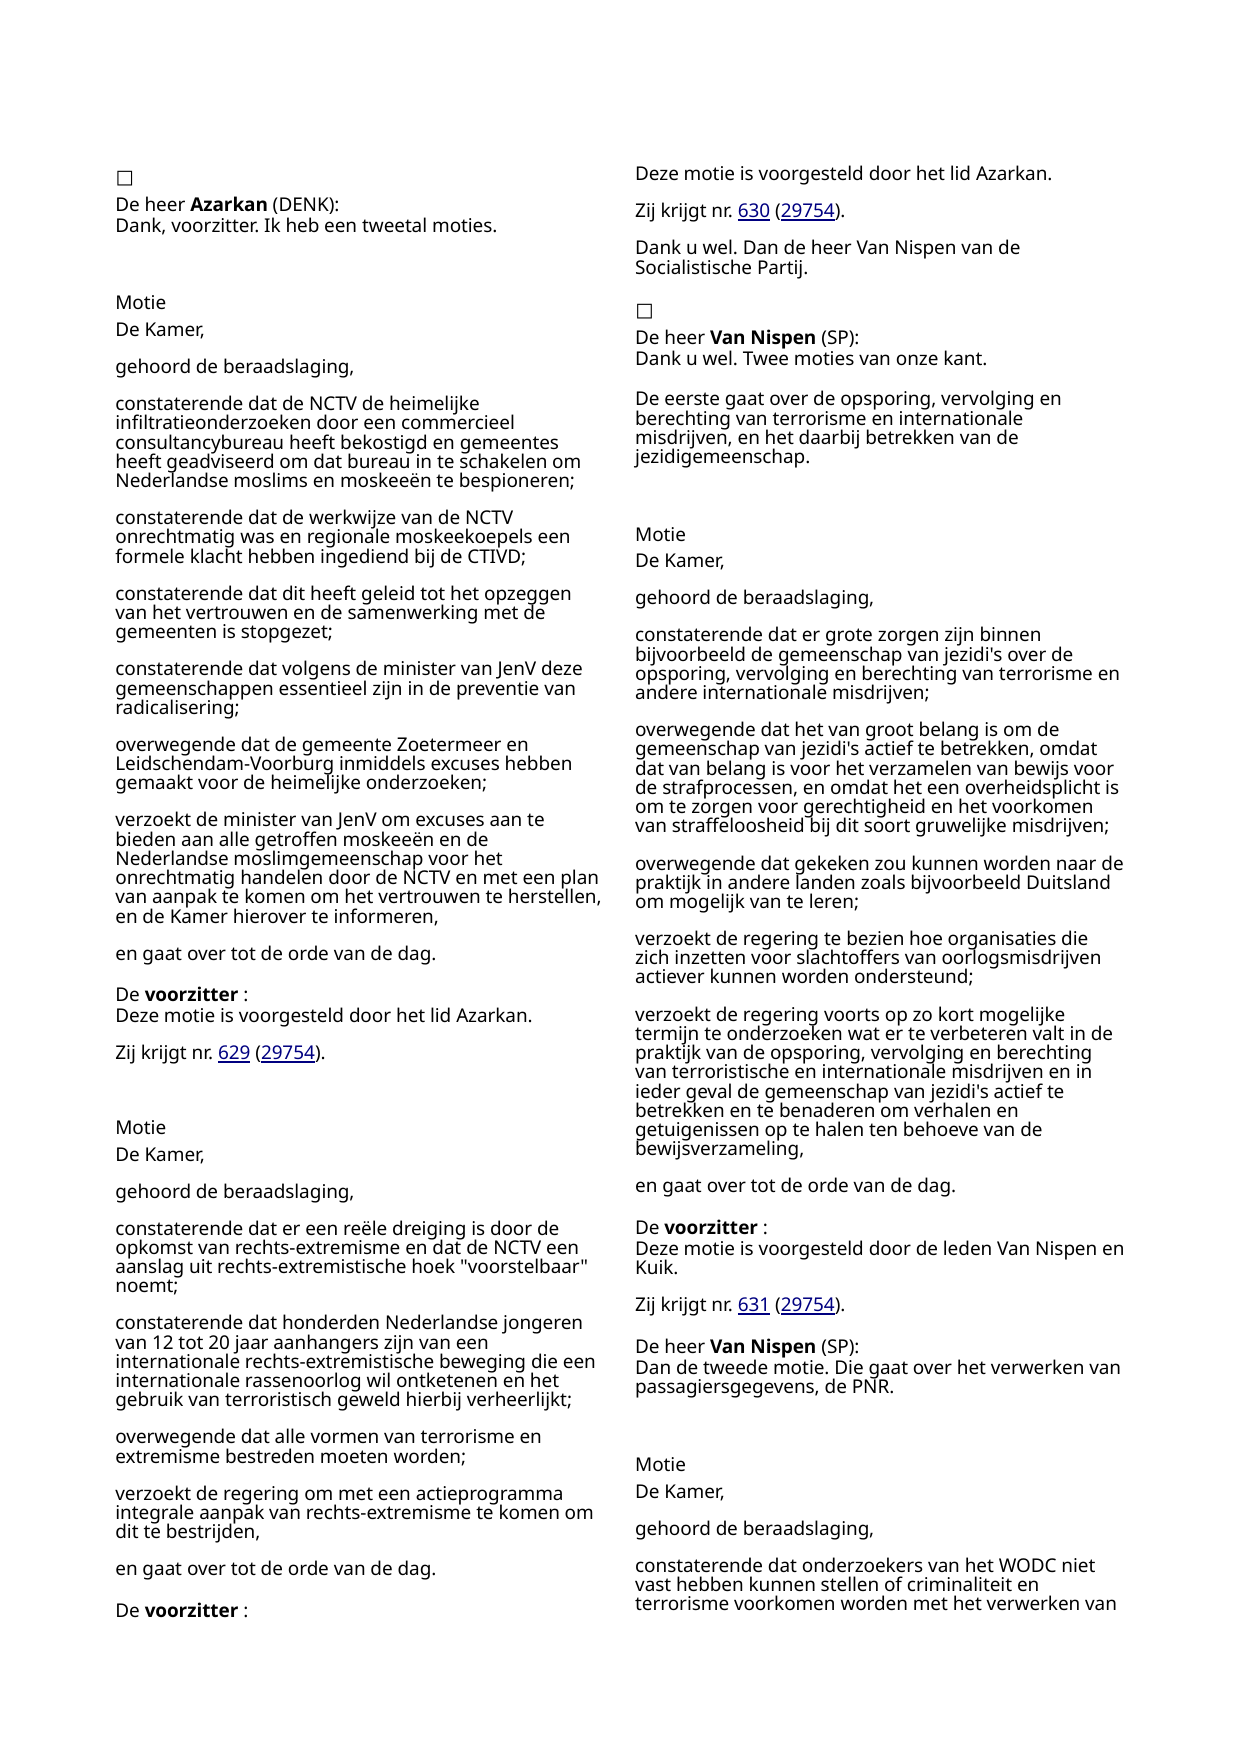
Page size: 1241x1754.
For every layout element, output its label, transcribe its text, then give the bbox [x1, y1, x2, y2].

text constaterende dat er een reële dreiging is door de opkomst van rechts-extremisme en dat de NCTV een aanslag uit rechts-extremistische hoek "voorstelbaar" noemt; [115, 1219, 605, 1297]
text De heer Azarkan (DENK): [115, 191, 605, 217]
text Deze motie is voorgesteld door het lid Azarkan. [115, 1007, 605, 1027]
text Dank u wel. Dan de heer Van Nispen van de Socialistische Partij. [635, 239, 1125, 278]
text overwegende dat het van groot belang is om de gemeenschap van jezidi's actief te betrekken, omdat dat van belang is voor het verzamelen van bewijs voor de strafprocessen, en omdat het een overheidsplicht is om te zorgen voor gerechtigheid en het voorkomen van straffeloosheid bij dit soort gruwelijke misdrijven; [635, 721, 1125, 837]
text De voorzitter : [635, 1214, 1125, 1240]
text Motie [635, 521, 1125, 546]
text ⬜ [635, 299, 1125, 324]
text De Kamer, [115, 321, 605, 340]
text gehoord de beraadslaging, [635, 589, 1125, 609]
text verzoekt de minister van JenV om excuses aan te bieden aan alle getroffen moskeeën en de Nederlandse moslimgemeenschap voor het onrechtmatig handelen door de NCTV en met een plan van aanpak te komen om het vertrouwen te herstellen, en de Kamer hierover te informeren, [115, 811, 605, 927]
text constaterende dat de NCTV de heimelijke infiltratieonderzoeken door een commercieel consultancybureau heeft bekostigd en gemeentes heeft geadviseerd om dat bureau in te schakelen om Nederlandse moslims en moskeeën te bespioneren; [115, 395, 605, 491]
text constaterende dat er grote zorgen zijn binnen bijvoorbeeld de gemeenschap van jezidi's over de opsporing, vervolging en berechting van terrorisme en andere internationale misdrijven; [635, 626, 1125, 703]
text Dan de tweede motie. Die gaat over het verwerken van passagiersgegevens, de PNR. [635, 1359, 1125, 1398]
text constaterende dat de werkwijze van de NCTV onrechtmatig was en regionale moskeekoepels een formele klacht hebben ingediend bij de CTIVD; [115, 509, 605, 567]
text Motie [635, 1451, 1125, 1477]
text verzoekt de regering om met een actieprogramma integrale aanpak van rechts-extremisme te komen om dit te bestrijden, [115, 1485, 605, 1542]
text constaterende dat dit heeft geleid tot het opzeggen van het vertrouwen en de samenwerking met de gemeenten is stopgezet; [115, 585, 605, 642]
text en gaat over tot de orde van de dag. [115, 1560, 605, 1579]
text De Kamer, [635, 1483, 1125, 1502]
text en gaat over tot de orde van de dag. [635, 1177, 1125, 1197]
text Motie [115, 289, 605, 315]
text De voorzitter : [115, 982, 605, 1007]
text verzoekt de regering voorts op zo kort mogelijke termijn te onderzoeken wat er te verbeteren valt in de praktijk van de opsporing, vervolging en berechting van terroristische en internationale misdrijven en in ieder geval de gemeenschap van jezidi's actief te betrekken en te benaderen om verhalen en getuigenissen op te halen ten behoeve van de bewijsverzameling, [635, 1006, 1125, 1160]
text De voorzitter : [115, 1597, 605, 1623]
text De eerste gaat over de opsporing, vervolging en berechting van terrorisme en internationale misdrijven, en het daarbij betrekken van de jezidigemeenschap. [635, 390, 1125, 467]
text ⬜ [115, 165, 605, 191]
text overwegende dat gekeken zou kunnen worden naar de praktijk in andere landen zoals bijvoorbeeld Duitsland om mogelijk van te leren; [635, 854, 1125, 912]
text Zij krijgt nr. 629 (29754). [115, 1044, 605, 1063]
text De Kamer, [115, 1146, 605, 1165]
text constaterende dat onderzoekers van het WODC niet vast hebben kunnen stellen of criminaliteit en terrorisme voorkomen worden met het verwerken van [635, 1557, 1125, 1614]
text overwegende dat de gemeente Zoetermeer en Leidschendam-Voorburg inmiddels excuses hebben gemaakt voor de heimelijke onderzoeken; [115, 736, 605, 793]
text gehoord de beraadslaging, [635, 1520, 1125, 1539]
text gehoord de beraadslaging, [115, 358, 605, 377]
text constaterende dat volgens de minister van JenV deze gemeenschappen essentieel zijn in de preventie van radicalisering; [115, 660, 605, 718]
text Dank u wel. Twee moties van onze kant. [635, 350, 1125, 369]
text verzoekt de regering te bezien hoe organisaties die zich inzetten voor slachtoffers van oorlogsmisdrijven actiever kunnen worden ondersteund; [635, 930, 1125, 988]
text constaterende dat honderden Nederlandse jongeren van 12 tot 20 jaar aanhangers zijn van een internationale rechts-extremistische beweging die een internationale rassenoorlog wil ontketenen en het gebruik van terroristisch geweld hierbij verheerlijkt; [115, 1314, 605, 1411]
text De heer Van Nispen (SP): [635, 1333, 1125, 1359]
text Zij krijgt nr. 631 (29754). [635, 1296, 1125, 1316]
text Dank, voorzitter. Ik heb een tweetal moties. [115, 217, 605, 236]
text Deze motie is voorgesteld door het lid Azarkan. [635, 165, 1125, 184]
text De heer Van Nispen (SP): [635, 324, 1125, 350]
text Motie [115, 1114, 605, 1140]
text gehoord de beraadslaging, [115, 1183, 605, 1202]
text Zij krijgt nr. 630 (29754). [635, 202, 1125, 222]
text De Kamer, [635, 552, 1125, 572]
text Deze motie is voorgesteld door de leden Van Nispen en Kuik. [635, 1240, 1125, 1279]
text en gaat over tot de orde van de dag. [115, 944, 605, 964]
text overwegende dat alle vormen van terrorisme en extremisme bestreden moeten worden; [115, 1428, 605, 1467]
